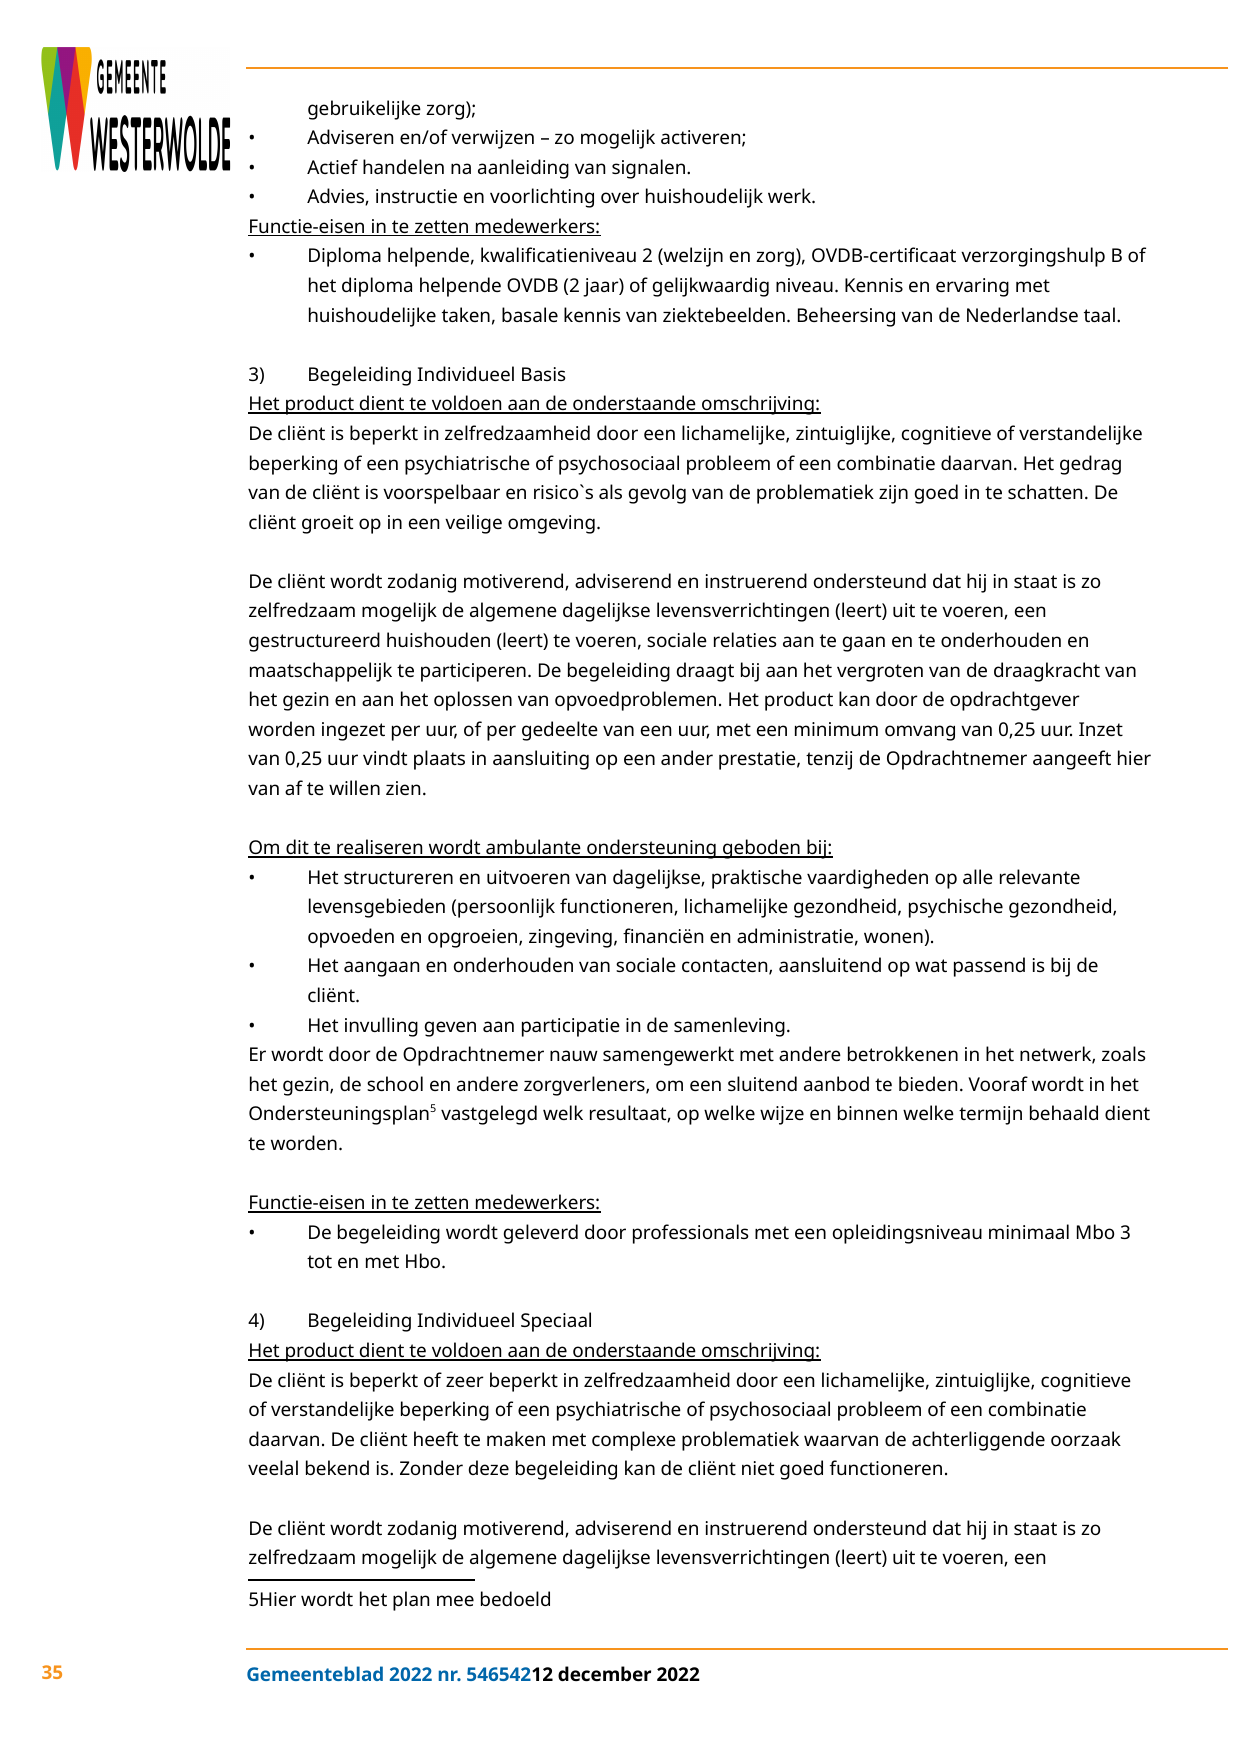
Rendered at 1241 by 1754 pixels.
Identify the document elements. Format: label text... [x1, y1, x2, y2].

picture [41, 47, 231, 172]
list Diploma helpende, kwalificatieniveau 2 (welzijn en zorg), OVDB-certificaat verzorgingshulp B of het diploma helpende OVDB (2 jaar) of gelijkwaardig niveau. Kennis en ervaring met huishoudelijke taken, basale kennis van ziektebeelden. Beheersing van de Nederlandse taal. [248, 243, 1152, 328]
text De cliënt wordt zodanig motiverend, adviserend en instruerend ondersteund dat hij in staat is zo zelfredzaam mogelijk de algemene dagelijkse levensverrichtingen (leert) uit te voeren, een gestructureerd huishouden (leert) te voeren, sociale relaties aan te gaan en te onderhouden en maatschappelijk te participeren. De begeleiding draagt bij aan het vergroten van de draagkracht van het gezin en aan het oplossen van opvoedproblemen. Het product kan door de opdrachtgever worden ingezet per uur, of per gedeelte van een uur, met een minimum omvang van 0,25 uur. Inzet van 0,25 uur vindt plaats in aansluiting op een ander prestatie, tenzij de Opdrachtnemer aangeeft hier van af te willen zien. [248, 568, 1152, 801]
list Het invulling geven aan participatie in de samenleving. [248, 1012, 1152, 1038]
text Het product dient te voldoen aan de onderstaande omschrijving: [248, 391, 1152, 416]
text Er wordt door de Opdrachtnemer nauw samengewerkt met andere betrokkenen in het netwerk, zoals het gezin, de school en andere zorgverleners, om een sluitend aanbod te bieden. Vooraf wordt in het Ondersteuningsplan vastgelegd welk resultaat, op welke wijze en binnen welke termijn behaald dient te worden. [248, 1041, 1152, 1156]
list Actief handelen na aanleiding van signalen. [248, 154, 1152, 180]
text De cliënt is beperkt of zeer beperkt in zelfredzaamheid door een lichamelijke, zintuiglijke, cognitieve of verstandelijke beperking of een psychiatrische of psychosociaal probleem of een combinatie daarvan. De cliënt heeft te maken met complexe problematiek waarvan de achterliggende oorzaak veelal bekend is. Zonder deze begeleiding kan de cliënt niet goed functioneren. [248, 1367, 1152, 1481]
text Hier wordt het plan mee bedoeld [248, 1586, 1152, 1612]
list De begeleiding wordt geleverd door professionals met een opleidingsniveau minimaal Mbo 3 tot en met Hbo. [248, 1219, 1152, 1274]
text Het product dient te voldoen aan de onderstaande omschrijving: [248, 1337, 1152, 1363]
text De cliënt wordt zodanig motiverend, adviserend en instruerend ondersteund dat hij in staat is zo zelfredzaam mogelijk de algemene dagelijkse levensverrichtingen (leert) uit te voeren, een [248, 1515, 1152, 1570]
list Het aangaan en onderhouden van sociale contacten, aansluitend op wat passend is bij de cliënt. [248, 953, 1152, 1008]
list Begeleiding Individueel Speciaal [248, 1308, 1152, 1333]
list gebruikelijke zorg); [248, 95, 1152, 121]
list Advies, instructie en voorlichting over huishoudelijk werk. [248, 183, 1152, 209]
text Om dit te realiseren wordt ambulante ondersteuning geboden bij: [248, 834, 1152, 860]
text De cliënt is beperkt in zelfredzaamheid door een lichamelijke, zintuiglijke, cognitieve of verstandelijke beperking of een psychiatrische of psychosociaal probleem of een combinatie daarvan. Het gedrag van de cliënt is voorspelbaar en risico`s als gevolg van de problematiek zijn goed in te schatten. De cliënt groeit op in een veilige omgeving. [248, 420, 1152, 535]
list Adviseren en/of verwijzen – zo mogelijk activeren; [248, 124, 1152, 150]
list Het structureren en uitvoeren van dagelijkse, praktische vaardigheden op alle relevante levensgebieden (persoonlijk functioneren, lichamelijke gezondheid, psychische gezondheid, opvoeden en opgroeien, zingeving, financiën en administratie, wonen). [248, 864, 1152, 949]
text Functie-eisen in te zetten medewerkers: [248, 213, 1152, 239]
list Begeleiding Individueel Basis [248, 361, 1152, 387]
text Functie-eisen in te zetten medewerkers: [248, 1189, 1152, 1215]
